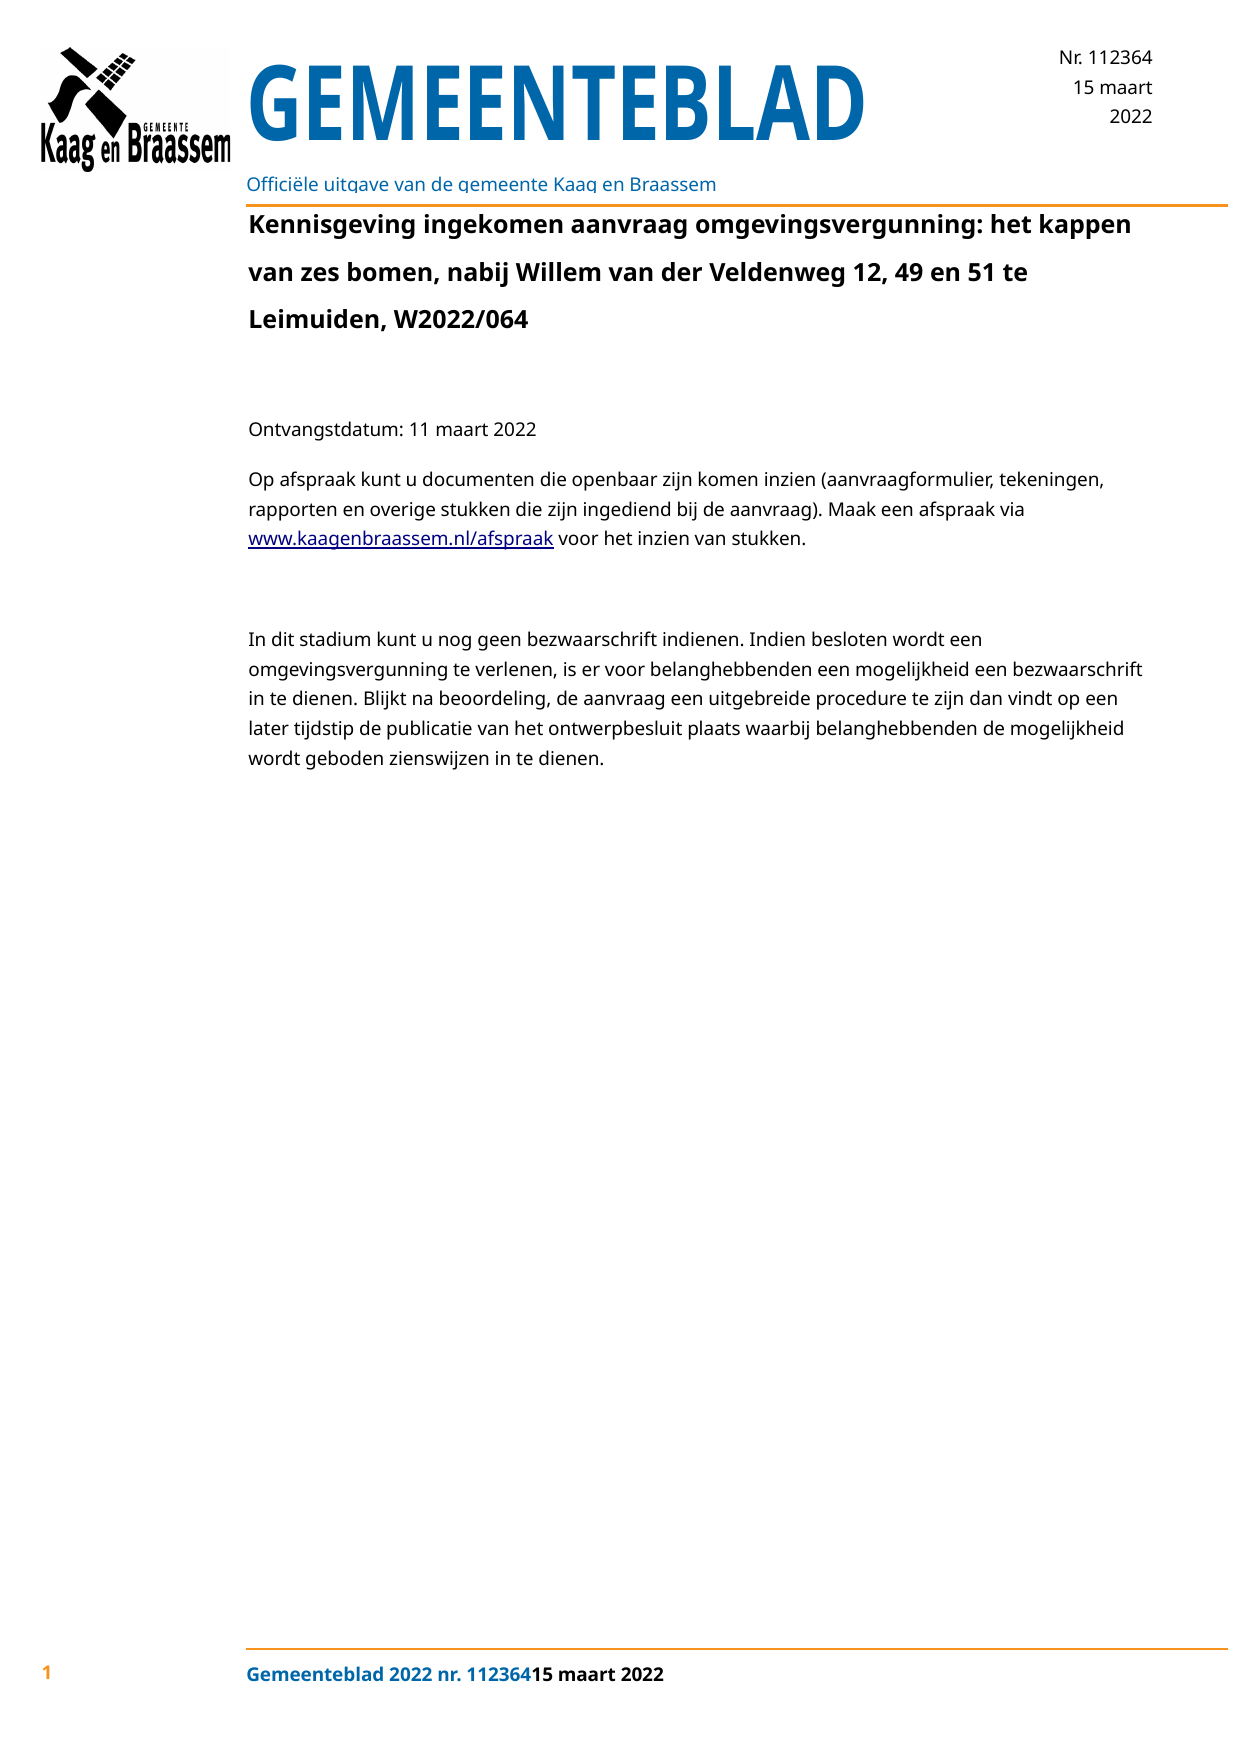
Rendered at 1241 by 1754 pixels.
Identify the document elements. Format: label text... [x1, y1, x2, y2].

text Op afspraak kunt u documenten die openbaar zijn komen inzien (aanvraagformulier, tekeningen, rapporten en overige stukken die zijn ingediend bij de aanvraag). Maak een afspraak via www.kaagenbraassem.nl/afspraak voor het inzien van stukken. [248, 466, 1152, 551]
text Ontvangstdatum: 11 maart 2022 [248, 416, 1152, 442]
text Kennisgeving ingekomen aanvraag omgevingsvergunning: het kappen van zes bomen, nabij Willem van der Veldenweg 12, 49 en 51 te Leimuiden, W2022/064 [248, 207, 1152, 336]
text In dit stadium kunt u nog geen bezwaarschrift indienen. Indien besloten wordt een omgevingsvergunning te verlenen, is er voor belanghebbenden een mogelijkheid een bezwaarschrift in te dienen. Blijkt na beoordeling, de aanvraag een uitgebreide procedure te zijn dan vindt op een later tijdstip de publicatie van het ontwerpbesluit plaats waarbij belanghebbenden de mogelijkheid wordt geboden zienswijzen in te dienen. [248, 626, 1152, 770]
picture [41, 47, 231, 172]
